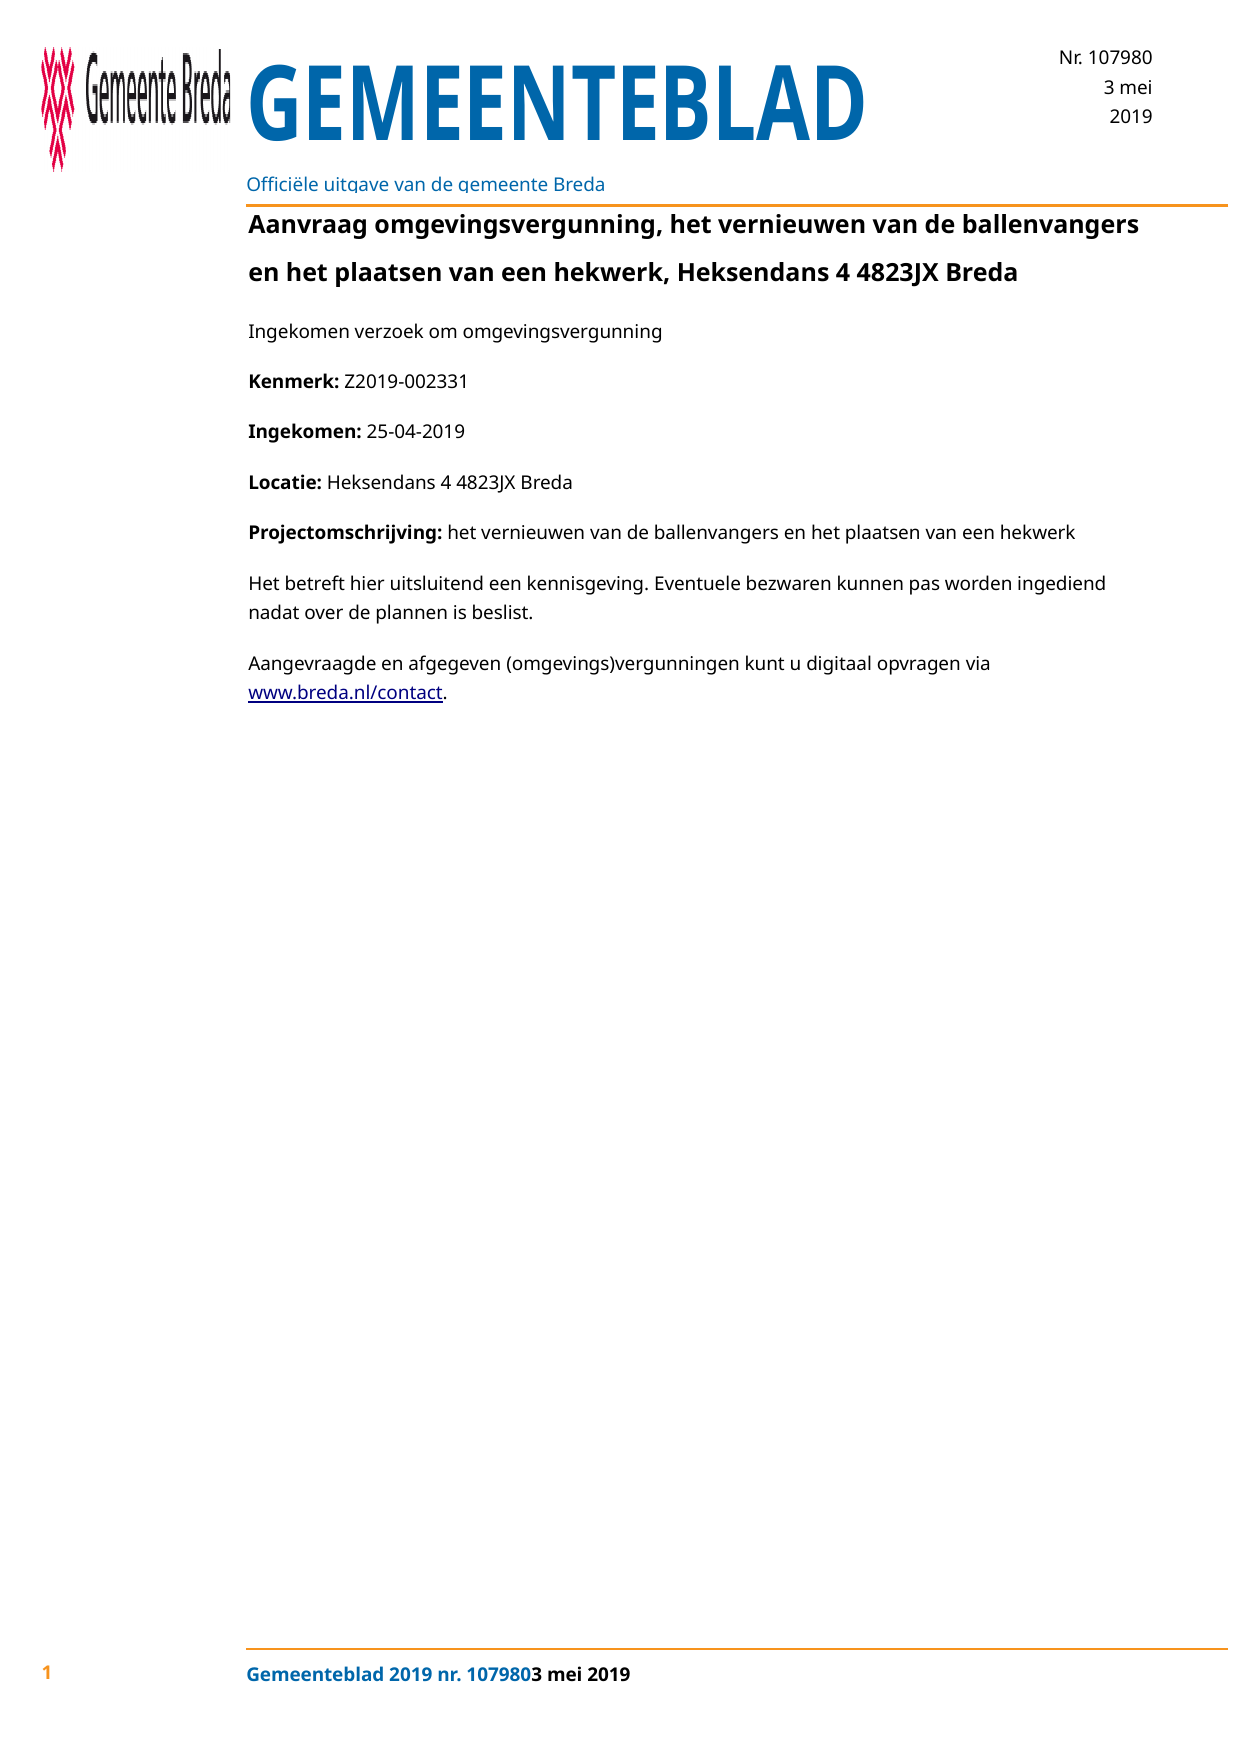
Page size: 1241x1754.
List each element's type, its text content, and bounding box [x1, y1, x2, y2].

text Ingekomen verzoek om omgevingsvergunning [248, 318, 1152, 344]
text Locatie: Heksendans 4 4823JX Breda [248, 469, 1152, 495]
text Ingekomen: 25-04-2019 [248, 419, 1152, 444]
picture [41, 47, 231, 172]
text Aangevraagde en afgegeven (omgevings)vergunningen kunt u digitaal opvragen via www.breda.nl/contact. [248, 650, 1152, 705]
text Kenmerk: Z2019-002331 [248, 368, 1152, 394]
text Het betreft hier uitsluitend een kennisgeving. Eventuele bezwaren kunnen pas worden ingediend nadat over de plannen is beslist. [248, 570, 1152, 625]
text Aanvraag omgevingsvergunning, het vernieuwen van de ballenvangers en het plaatsen van een hekwerk, Heksendans 4 4823JX Breda [248, 207, 1152, 288]
text Projectomschrijving: het vernieuwen van de ballenvangers en het plaatsen van een hekwerk [248, 519, 1152, 545]
